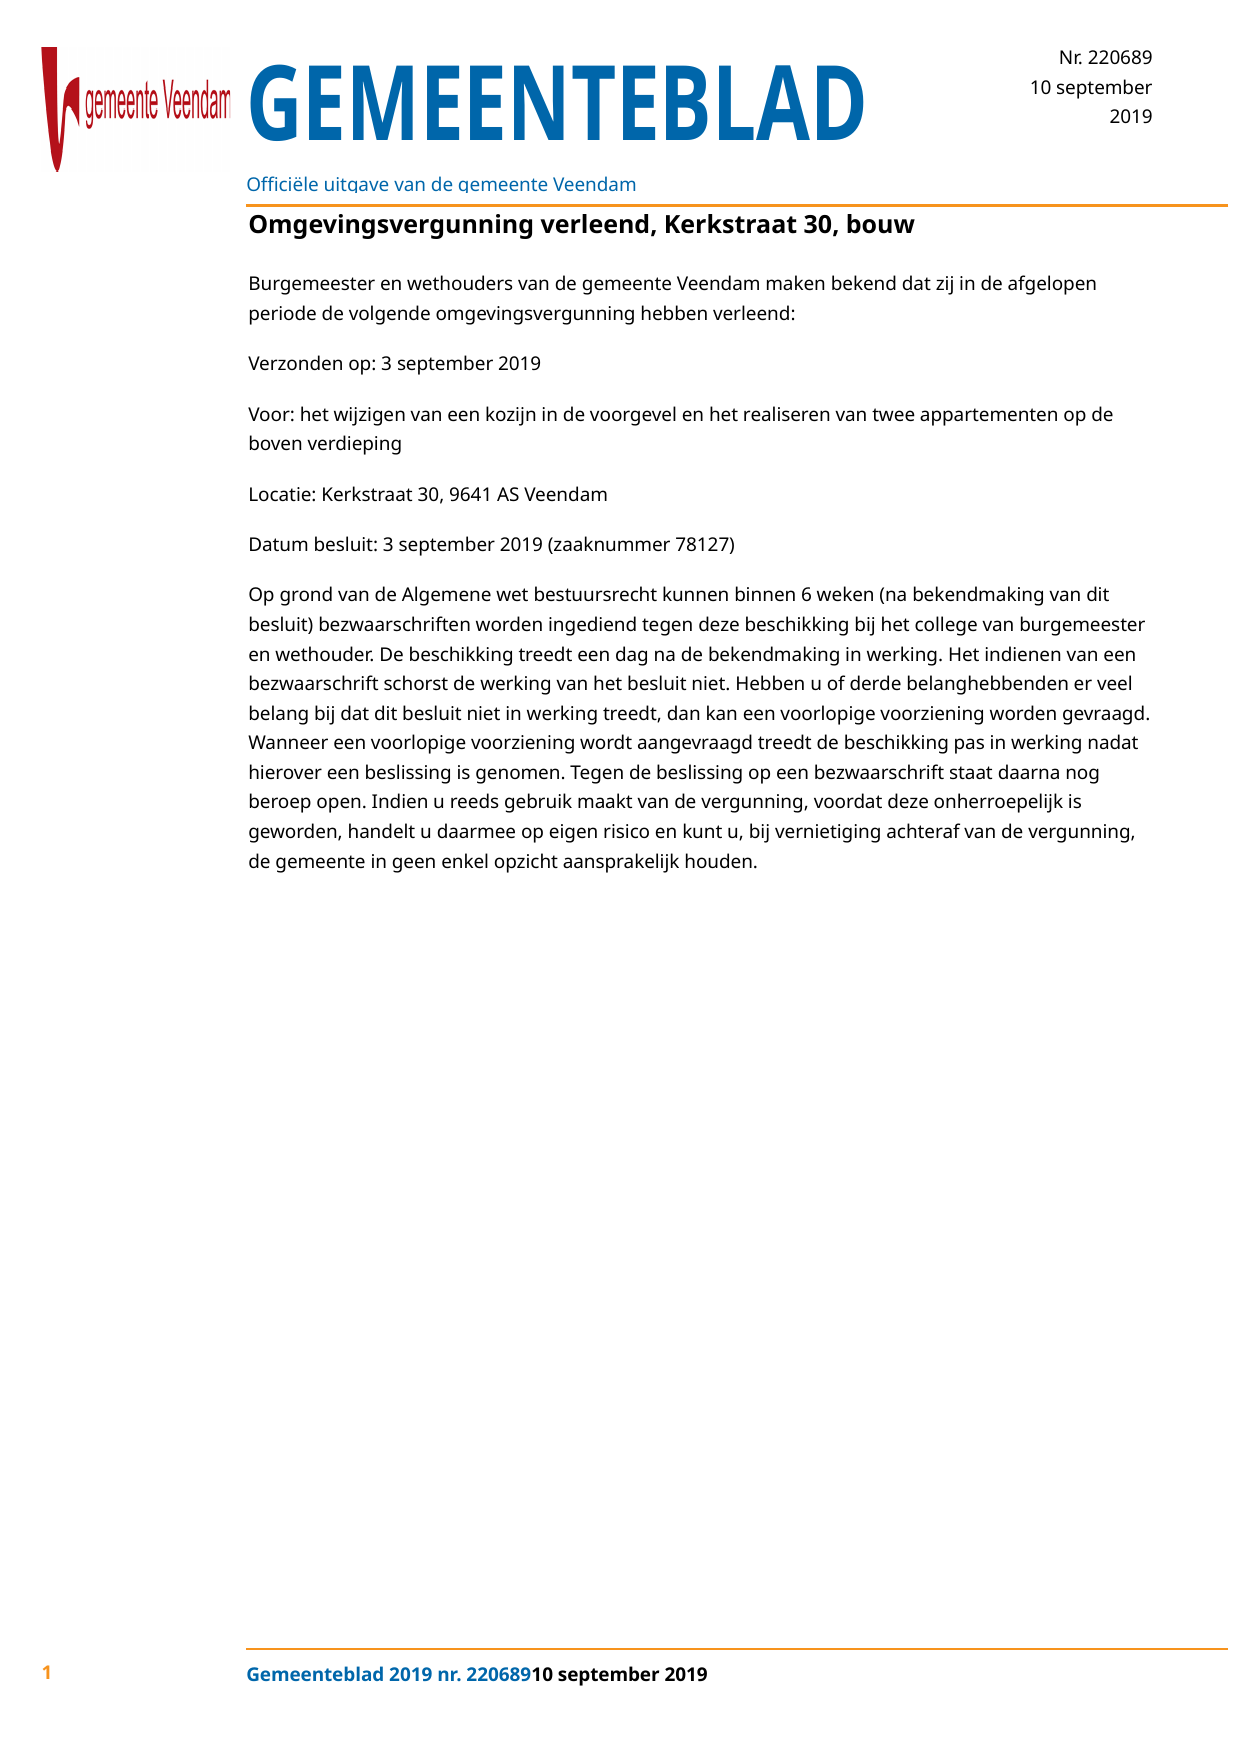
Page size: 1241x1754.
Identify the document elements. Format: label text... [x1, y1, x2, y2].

text Burgemeester en wethouders van de gemeente Veendam maken bekend dat zij in de afgelopen periode de volgende omgevingsvergunning hebben verleend: [248, 270, 1152, 326]
text Op grond van de Algemene wet bestuursrecht kunnen binnen 6 weken (na bekendmaking van dit besluit) bezwaarschriften worden ingediend tegen deze beschikking bij het college van burgemeester en wethouder. De beschikking treedt een dag na de bekendmaking in werking. Het indienen van een bezwaarschrift schorst de werking van het besluit niet. Hebben u of derde belanghebbenden er veel belang bij dat dit besluit niet in werking treedt, dan kan een voorlopige voorziening worden gevraagd. Wanneer een voorlopige voorziening wordt aangevraagd treedt de beschikking pas in werking nadat hierover een beslissing is genomen. Tegen de beslissing op een bezwaarschrift staat daarna nog beroep open. Indien u reeds gebruik maakt van de vergunning, voordat deze onherroepelijk is geworden, handelt u daarmee op eigen risico en kunt u, bij vernietiging achteraf van de vergunning, de gemeente in geen enkel opzicht aansprakelijk houden. [248, 582, 1152, 873]
text Omgevingsvergunning verleend, Kerkstraat 30, bouw [248, 207, 1152, 241]
picture [41, 47, 231, 172]
text Verzonden op: 3 september 2019 [248, 350, 1152, 376]
text Voor: het wijzigen van een kozijn in de voorgevel en het realiseren van twee appartementen op de boven verdieping [248, 401, 1152, 456]
text Locatie: Kerkstraat 30, 9641 AS Veendam [248, 481, 1152, 506]
text Datum besluit: 3 september 2019 (zaaknummer 78127) [248, 531, 1152, 557]
